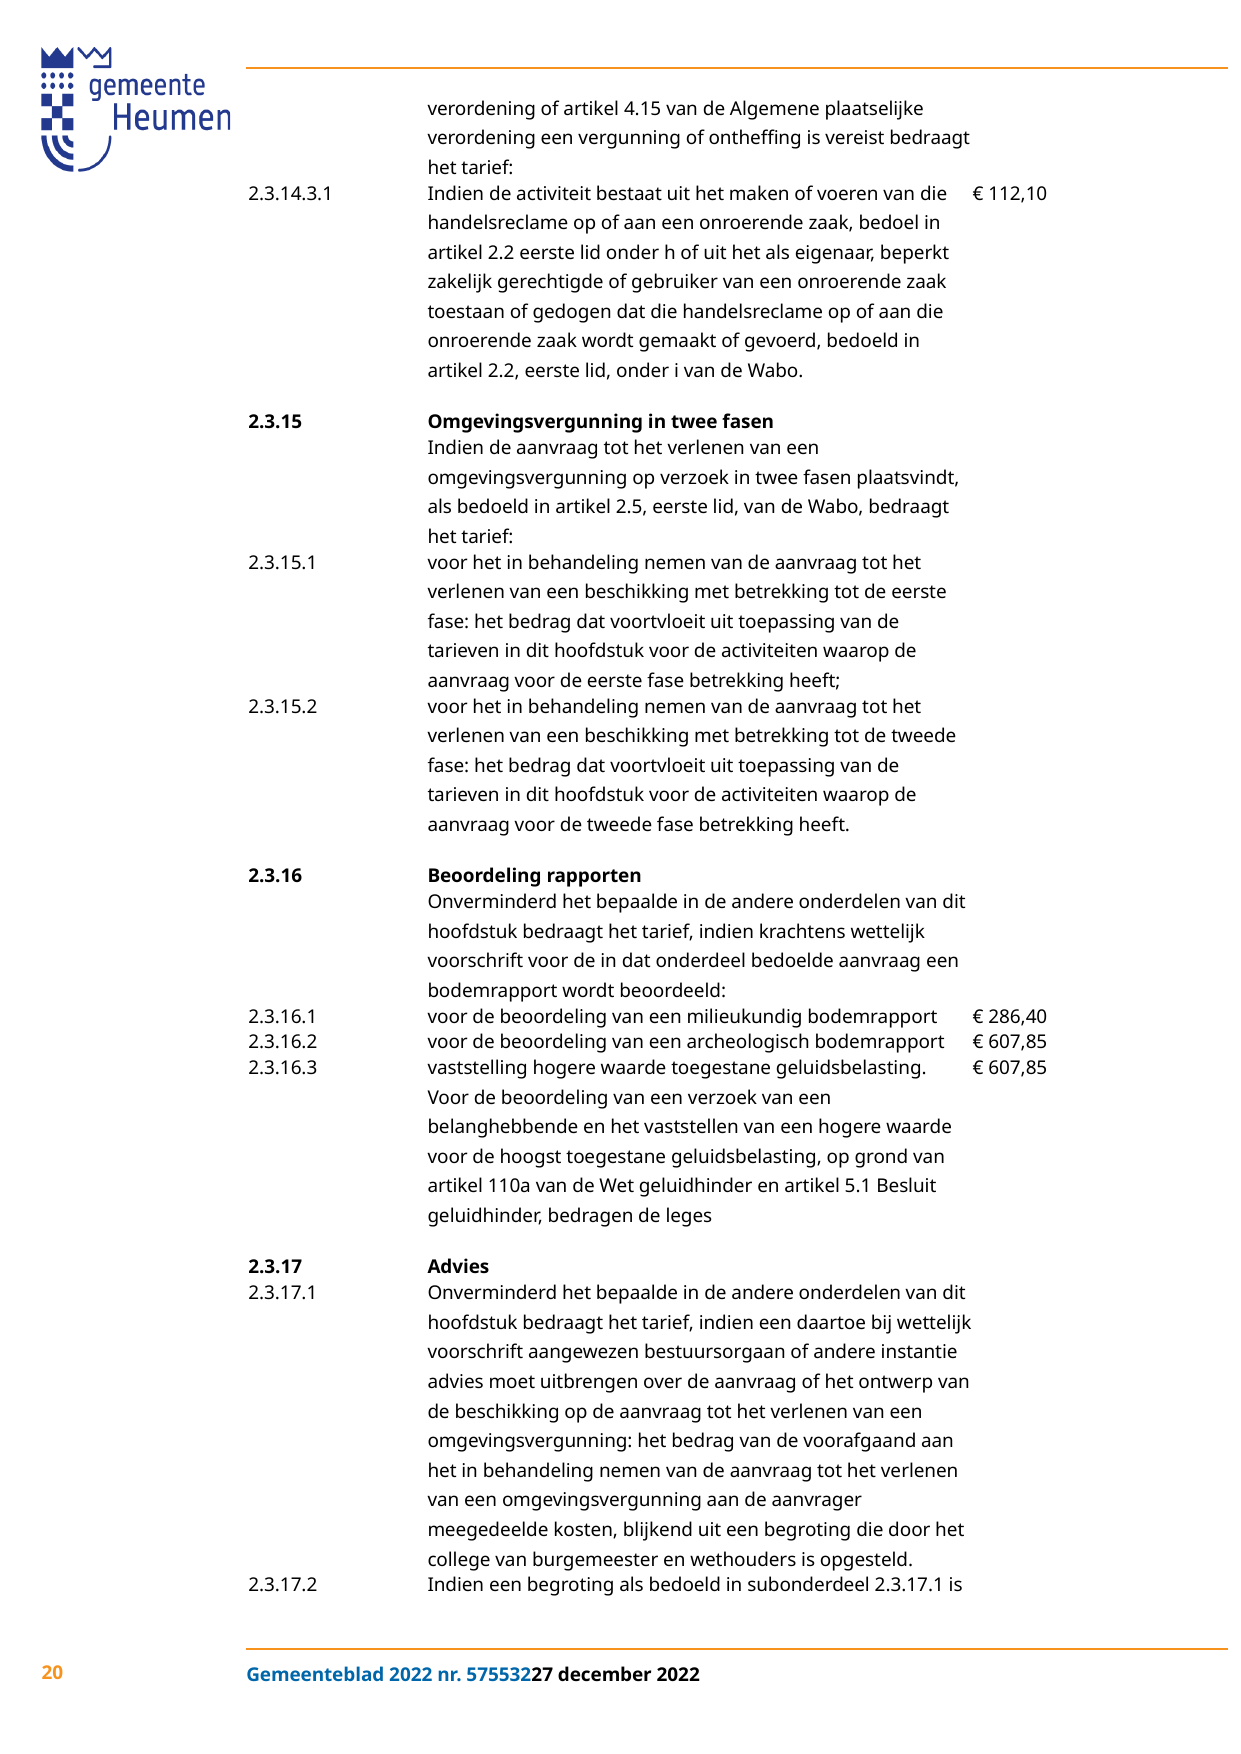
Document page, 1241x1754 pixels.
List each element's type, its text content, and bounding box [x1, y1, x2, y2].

table_cell [248, 95, 427, 180]
table_cell 2.3.16.1 [248, 1003, 427, 1029]
table_cell € 607,85 [973, 1029, 1152, 1054]
picture [41, 47, 231, 172]
table_cell [973, 889, 1152, 1003]
table_cell 2.3.17.1 [248, 1280, 427, 1571]
table_cell [973, 1280, 1152, 1571]
table_cell [973, 549, 1152, 693]
table_cell [248, 889, 427, 1003]
table_cell voor het in behandeling nemen van de aanvraag tot het verlenen van een beschikking met betrekking tot de eerste fase: het bedrag dat voortvloeit uit toepassing van de tarieven in dit hoofdstuk voor de activiteiten waarop de aanvraag voor de eerste fase betrekking heeft; [427, 549, 972, 693]
table_cell [427, 1228, 972, 1254]
table_cell [973, 1228, 1152, 1254]
table_cell [248, 434, 427, 549]
table_cell 2.3.14.3.1 [248, 180, 427, 383]
table_cell 2.3.16.3 [248, 1054, 427, 1228]
table_cell [248, 837, 427, 863]
table_cell 2.3.16 [248, 863, 427, 888]
table_cell 2.3.17.2 [248, 1571, 427, 1597]
table_cell Indien een begroting als bedoeld in subonderdeel 2.3.17.1 is [427, 1571, 972, 1597]
table_cell voor de beoordeling van een milieukundig bodemrapport [427, 1003, 972, 1029]
table_cell 2.3.16.2 [248, 1029, 427, 1054]
table_cell € 112,10 [973, 180, 1152, 383]
table_cell 2.3.15.1 [248, 549, 427, 693]
table_cell [973, 693, 1152, 837]
table_cell voor het in behandeling nemen van de aanvraag tot het verlenen van een beschikking met betrekking tot de tweede fase: het bedrag dat voortvloeit uit toepassing van de tarieven in dit hoofdstuk voor de activiteiten waarop de aanvraag voor de tweede fase betrekking heeft. [427, 693, 972, 837]
table_cell Onverminderd het bepaalde in de andere onderdelen van dit hoofdstuk bedraagt het tarief, indien krachtens wettelijk voorschrift voor de in dat onderdeel bedoelde aanvraag een bodemrapport wordt beoordeeld: [427, 889, 972, 1003]
table_cell voor de beoordeling van een archeologisch bodemrapport [427, 1029, 972, 1054]
table_cell [973, 383, 1152, 409]
table_cell Onverminderd het bepaalde in de andere onderdelen van dit hoofdstuk bedraagt het tarief, indien een daartoe bij wettelijk voorschrift aangewezen bestuursorgaan of andere instantie advies moet uitbrengen over de aanvraag of het ontwerp van de beschikking op de aanvraag tot het verlenen van een omgevingsvergunning: het bedrag van de voorafgaand aan het in behandeling nemen van de aanvraag tot het verlenen van een omgevingsvergunning aan de aanvrager meegedeelde kosten, blijkend uit een begroting die door het college van burgemeester en wethouders is opgesteld. [427, 1280, 972, 1571]
table_cell € 607,85 [973, 1054, 1152, 1228]
table_cell verordening of artikel 4.15 van de Algemene plaatselijke verordening een vergunning of ontheffing is vereist bedraagt het tarief: [427, 95, 972, 180]
table_cell Advies [427, 1254, 972, 1279]
table_cell € 286,40 [973, 1003, 1152, 1029]
table_cell [973, 863, 1152, 888]
table_cell Indien de aanvraag tot het verlenen van een omgevingsvergunning op verzoek in twee fasen plaatsvindt, als bedoeld in artikel 2.5, eerste lid, van de Wabo, bedraagt het tarief: [427, 434, 972, 549]
table_cell Indien de activiteit bestaat uit het maken of voeren van die handelsreclame op of aan een onroerende zaak, bedoel in artikel 2.2 eerste lid onder h of uit het als eigenaar, beperkt zakelijk gerechtigde of gebruiker van een onroerende zaak toestaan of gedogen dat die handelsreclame op of aan die onroerende zaak wordt gemaakt of gevoerd, bedoeld in artikel 2.2, eerste lid, onder i van de Wabo. [427, 180, 972, 383]
table_cell [973, 95, 1152, 180]
table_cell 2.3.15 [248, 409, 427, 434]
table_cell vaststelling hogere waarde toegestane geluidsbelasting. Voor de beoordeling van een verzoek van een belanghebbende en het vaststellen van een hogere waarde voor de hoogst toegestane geluidsbelasting, op grond van artikel 110a van de Wet geluidhinder en artikel 5.1 Besluit geluidhinder, bedragen de leges [427, 1054, 972, 1228]
table_cell [973, 1254, 1152, 1279]
table_cell [427, 837, 972, 863]
table_cell Omgevingsvergunning in twee fasen [427, 409, 972, 434]
table_cell [248, 383, 427, 409]
table_cell [427, 383, 972, 409]
table_cell [973, 434, 1152, 549]
table_cell Beoordeling rapporten [427, 863, 972, 888]
table_cell [973, 409, 1152, 434]
table_cell 2.3.15.2 [248, 693, 427, 837]
table_cell [248, 1228, 427, 1254]
table_cell 2.3.17 [248, 1254, 427, 1279]
table_cell [973, 1571, 1152, 1597]
table_cell [973, 837, 1152, 863]
